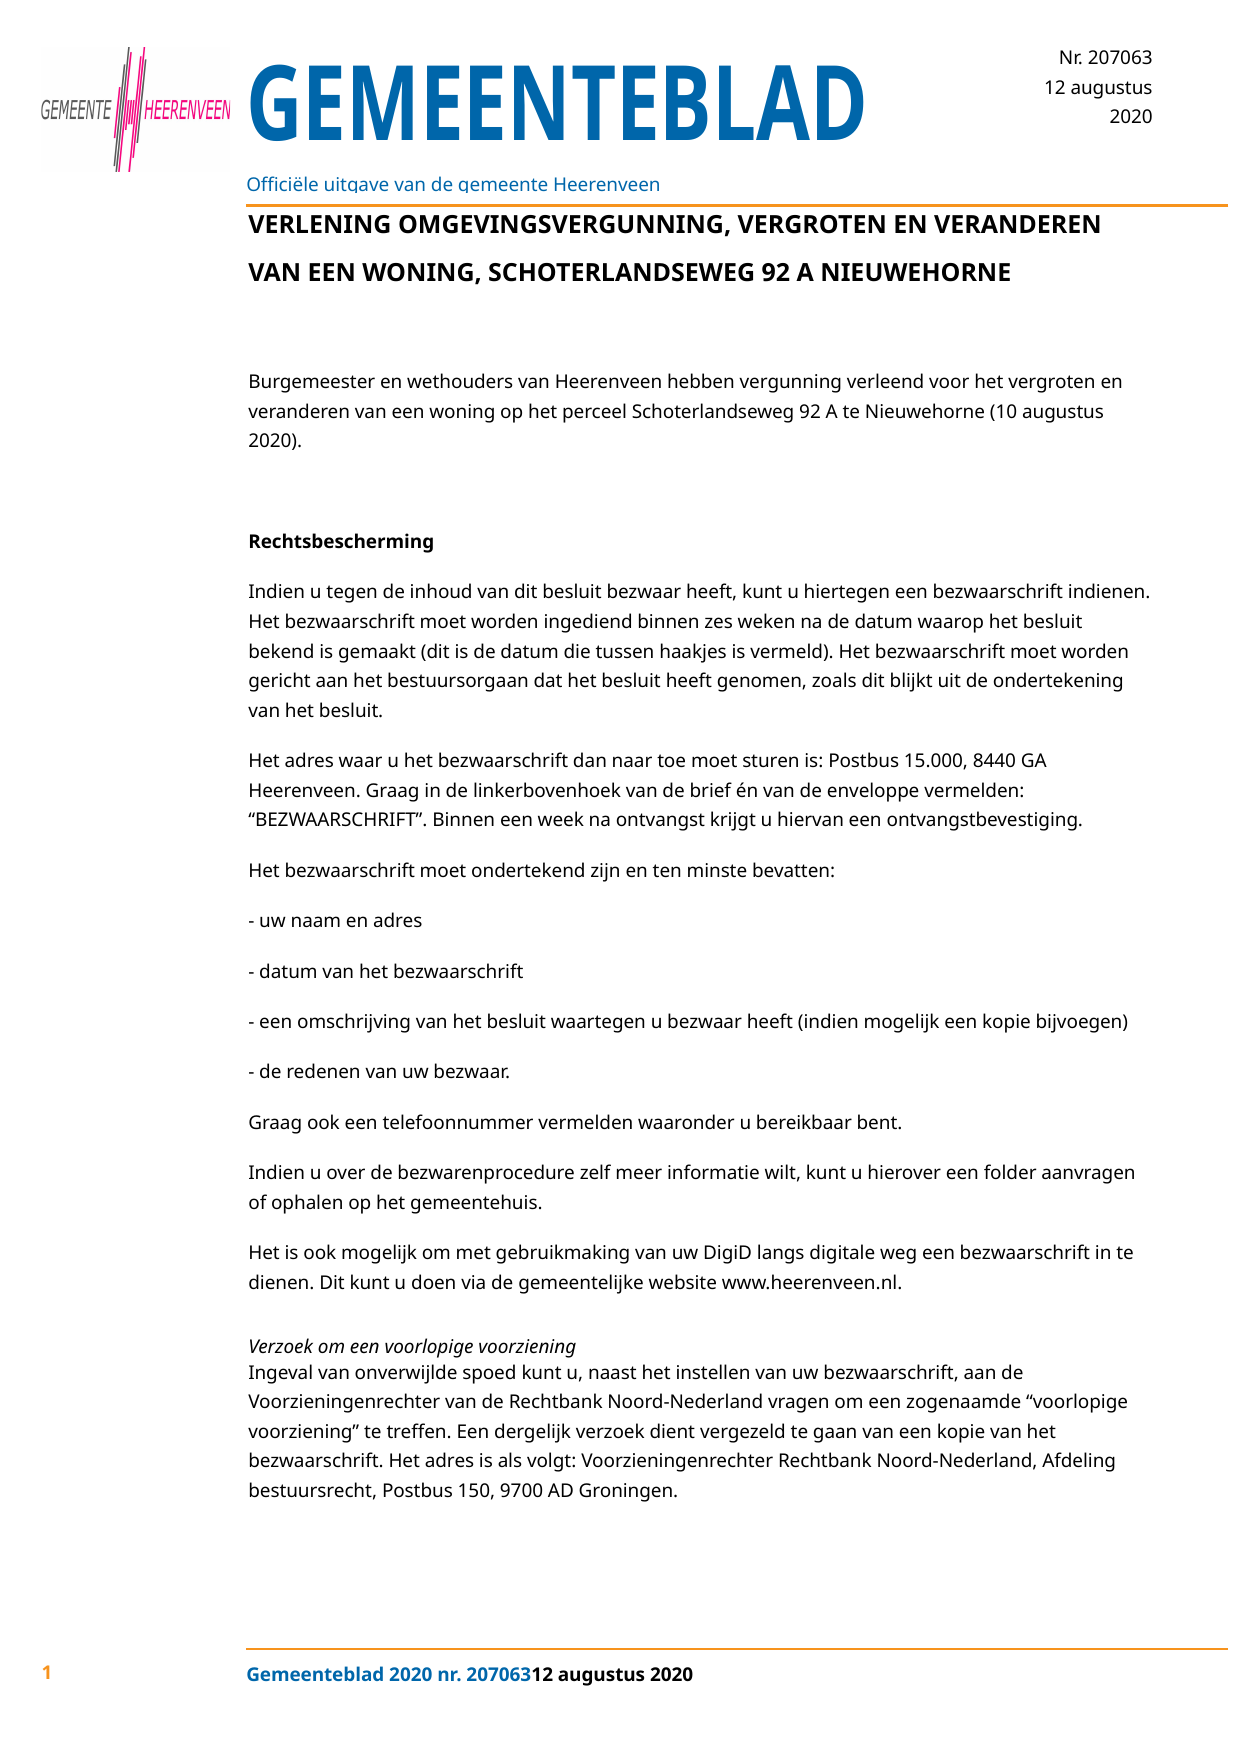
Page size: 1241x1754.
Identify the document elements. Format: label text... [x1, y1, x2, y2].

text Indien u tegen de inhoud van dit besluit bezwaar heeft, kunt u hiertegen een bezwaarschrift indienen. Het bezwaarschrift moet worden ingediend binnen zes weken na de datum waarop het besluit bekend is gemaakt (dit is de datum die tussen haakjes is vermeld). Het bezwaarschrift moet worden gericht aan het bestuursorgaan dat het besluit heeft genomen, zoals dit blijkt uit de ondertekening van het besluit. [248, 579, 1152, 723]
text Het adres waar u het bezwaarschrift dan naar toe moet sturen is: Postbus 15.000, 8440 GA Heerenveen. Graag in de linkerbovenhoek van de brief én van de enveloppe vermelden: “BEZWAARSCHRIFT”. Binnen een week na ontvangst krijgt u hiervan een ontvangstbevestiging. [248, 747, 1152, 832]
text - de redenen van uw bezwaar. [248, 1059, 1152, 1084]
text Het is ook mogelijk om met gebruikmaking van uw DigiD langs digitale weg een bezwaarschrift in te dienen. Dit kunt u doen via de gemeentelijke website www.heerenveen.nl. [248, 1239, 1152, 1295]
text Graag ook een telefoonnummer vermelden waaronder u bereikbaar bent. [248, 1109, 1152, 1135]
text - uw naam en adres [248, 907, 1152, 933]
text Ingeval van onverwijlde spoed kunt u, naast het instellen van uw bezwaarschrift, aan de Voorzieningenrechter van de Rechtbank Noord-Nederland vragen om een zogenaamde “voorlopige voorziening” te treffen. Een dergelijk verzoek dient vergezeld te gaan van een kopie van het bezwaarschrift. Het adres is als volgt: Voorzieningenrechter Rechtbank Noord-Nederland, Afdeling bestuursrecht, Postbus 150, 9700 AD Groningen. [248, 1359, 1152, 1503]
picture [41, 47, 231, 172]
text Indien u over de bezwarenprocedure zelf meer informatie wilt, kunt u hierover een folder aanvragen of ophalen op het gemeentehuis. [248, 1159, 1152, 1215]
text Rechtsbescherming [248, 528, 1152, 554]
text Het bezwaarschrift moet ondertekend zijn en ten minste bevatten: [248, 857, 1152, 883]
text - een omschrijving van het besluit waartegen u bezwaar heeft (indien mogelijk een kopie bijvoegen) [248, 1008, 1152, 1034]
text Burgemeester en wethouders van Heerenveen hebben vergunning verleend voor het vergroten en veranderen van een woning op het perceel Schoterlandseweg 92 A te Nieuwehorne (10 augustus 2020). [248, 368, 1152, 453]
text - datum van het bezwaarschrift [248, 958, 1152, 984]
text Verzoek om een voorlopige voorziening [248, 1333, 1152, 1359]
text VERLENING OMGEVINGSVERGUNNING, VERGROTEN EN VERANDEREN VAN EEN WONING, SCHOTERLANDSEWEG 92 A NIEUWEHORNE [248, 207, 1152, 288]
